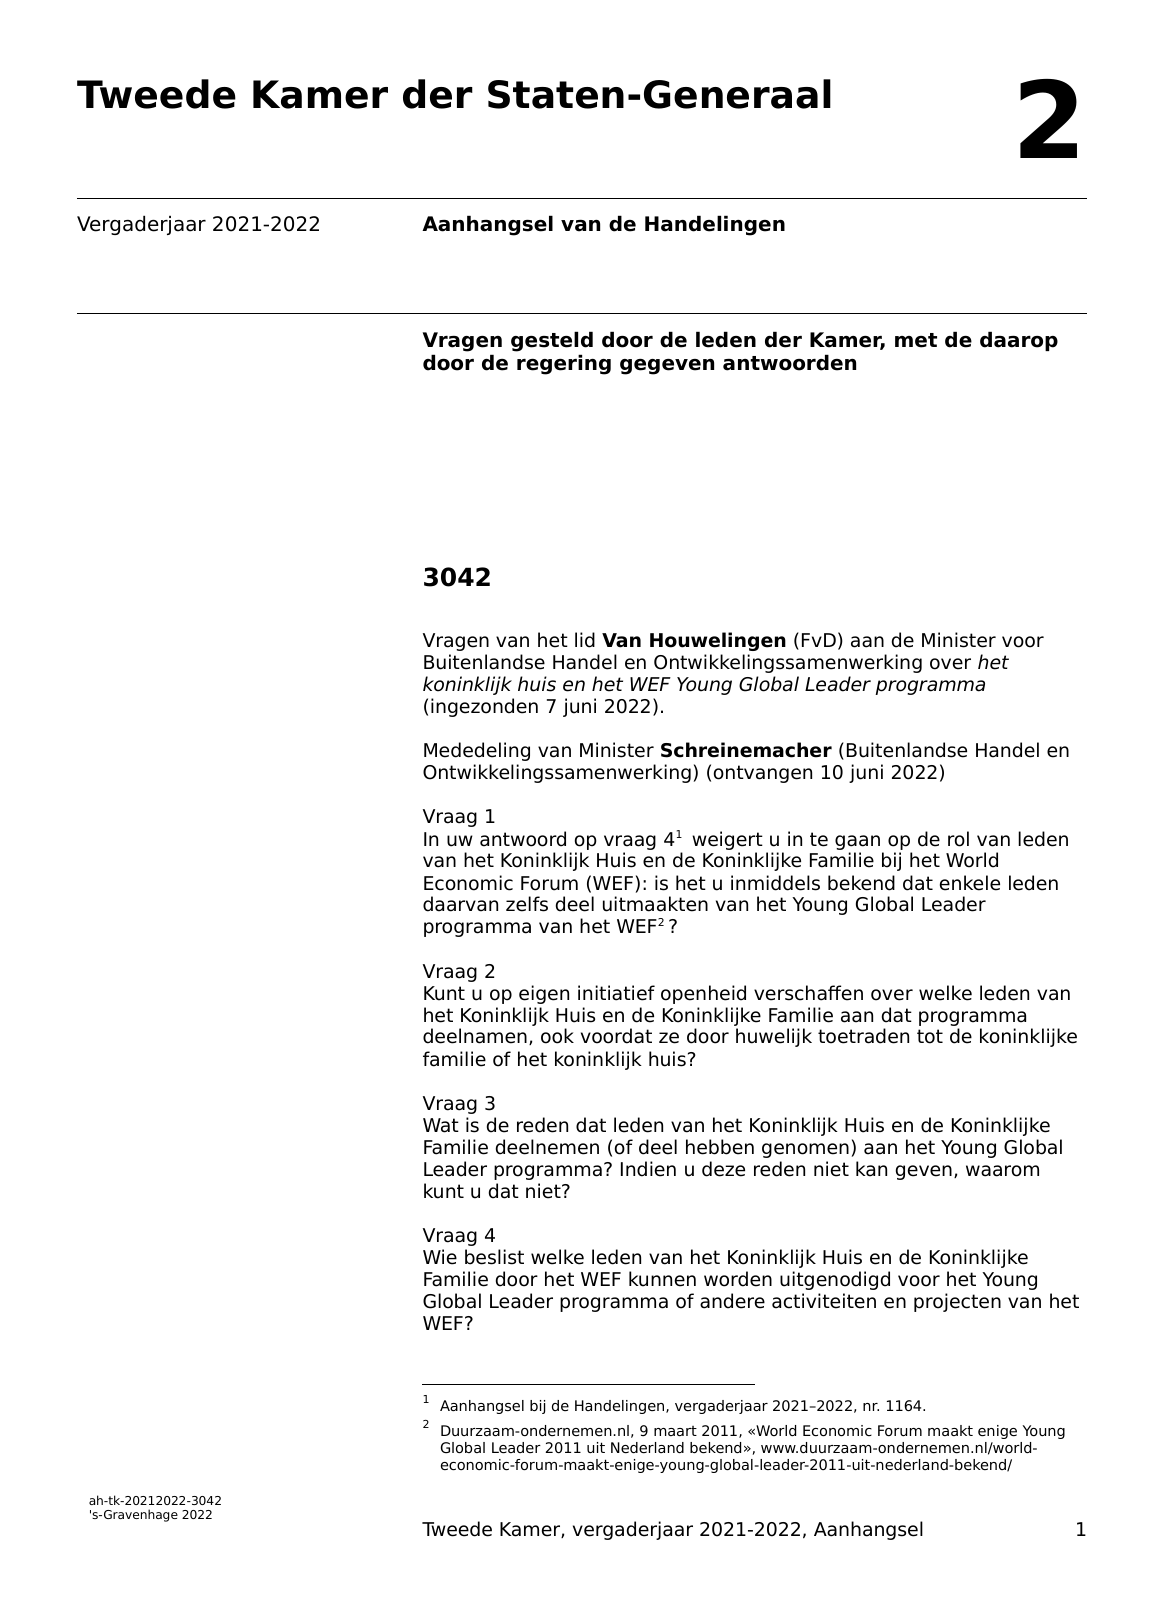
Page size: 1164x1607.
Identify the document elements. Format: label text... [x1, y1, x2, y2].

text Vraag 1 [422, 806, 1087, 828]
text Vraag 4 [422, 1225, 1087, 1247]
text Kunt u op eigen initiatief openheid verschaffen over welke leden van het Koninklijk Huis en de Koninklijke Familie aan dat programma deelnamen, ook voordat ze door huwelijk toetraden tot de koninklijke familie of het koninklijk huis? [422, 982, 1087, 1070]
table_header Tweede Kamer der Staten-Generaal [77, 59, 886, 198]
text Wat is de reden dat leden van het Koninklijk Huis en de Koninklijke Familie deelnemen (of deel hebben genomen) aan het Young Global Leader programma? Indien u deze reden niet kan geven, waarom kunt u dat niet? [422, 1114, 1087, 1202]
text Wie beslist welke leden van het Koninklijk Huis en de Koninklijke Familie door het WEF kunnen worden uitgenodigd voor het Young Global Leader programma of andere activiteiten en projecten van het WEF? [422, 1247, 1087, 1334]
text Vraag 3 [422, 1093, 1087, 1114]
table_cell Vragen gesteld door de leden der Kamer, met de daarop door de regering gegeven antwoorden [422, 314, 1087, 375]
text ah-tk-20212022-3042 [88, 1494, 323, 1508]
text Aanhangsel bij de Handelingen, vergaderjaar 2021–2022, nr. 1164. [422, 1393, 1087, 1416]
table_cell Aanhangsel van de Handelingen [422, 199, 1087, 313]
text Duurzaam-ondernemen.nl, 9 maart 2011, «World Economic Forum maakt enige Young Global Leader 2011 uit Nederland bekend», www.duurzaam-ondernemen.nl/world-economic-forum-maakt-enige-young-global-leader-2011-uit-nederland-bekend/ [422, 1418, 1087, 1474]
text In uw antwoord op vraag 4 weigert u in te gaan op de rol van leden van het Koninklijk Huis en de Koninklijke Familie bij het World Economic Forum (WEF): is het u inmiddels bekend dat enkele leden daarvan zelfs deel uitmaakten van het Young Global Leader programma van het WEF? [422, 828, 1087, 938]
text 's-Gravenhage 2022 [88, 1508, 323, 1522]
text Mededeling van Minister Schreinemacher (Buitenlandse Handel en Ontwikkelingssamenwerking) (ontvangen 10 juni 2022) [422, 740, 1087, 784]
table_cell [77, 314, 422, 375]
table_cell Vergaderjaar 2021-2022 [77, 199, 422, 313]
table_header 2 [886, 59, 1087, 198]
text Vragen van het lid Van Houwelingen (FvD) aan de Minister voor Buitenlandse Handel en Ontwikkelingssamenwerking over het koninklijk huis en het WEF Young Global Leader programma (ingezonden 7 juni 2022). [422, 630, 1087, 718]
text Vraag 2 [422, 961, 1087, 982]
text 3042 [422, 563, 1087, 592]
